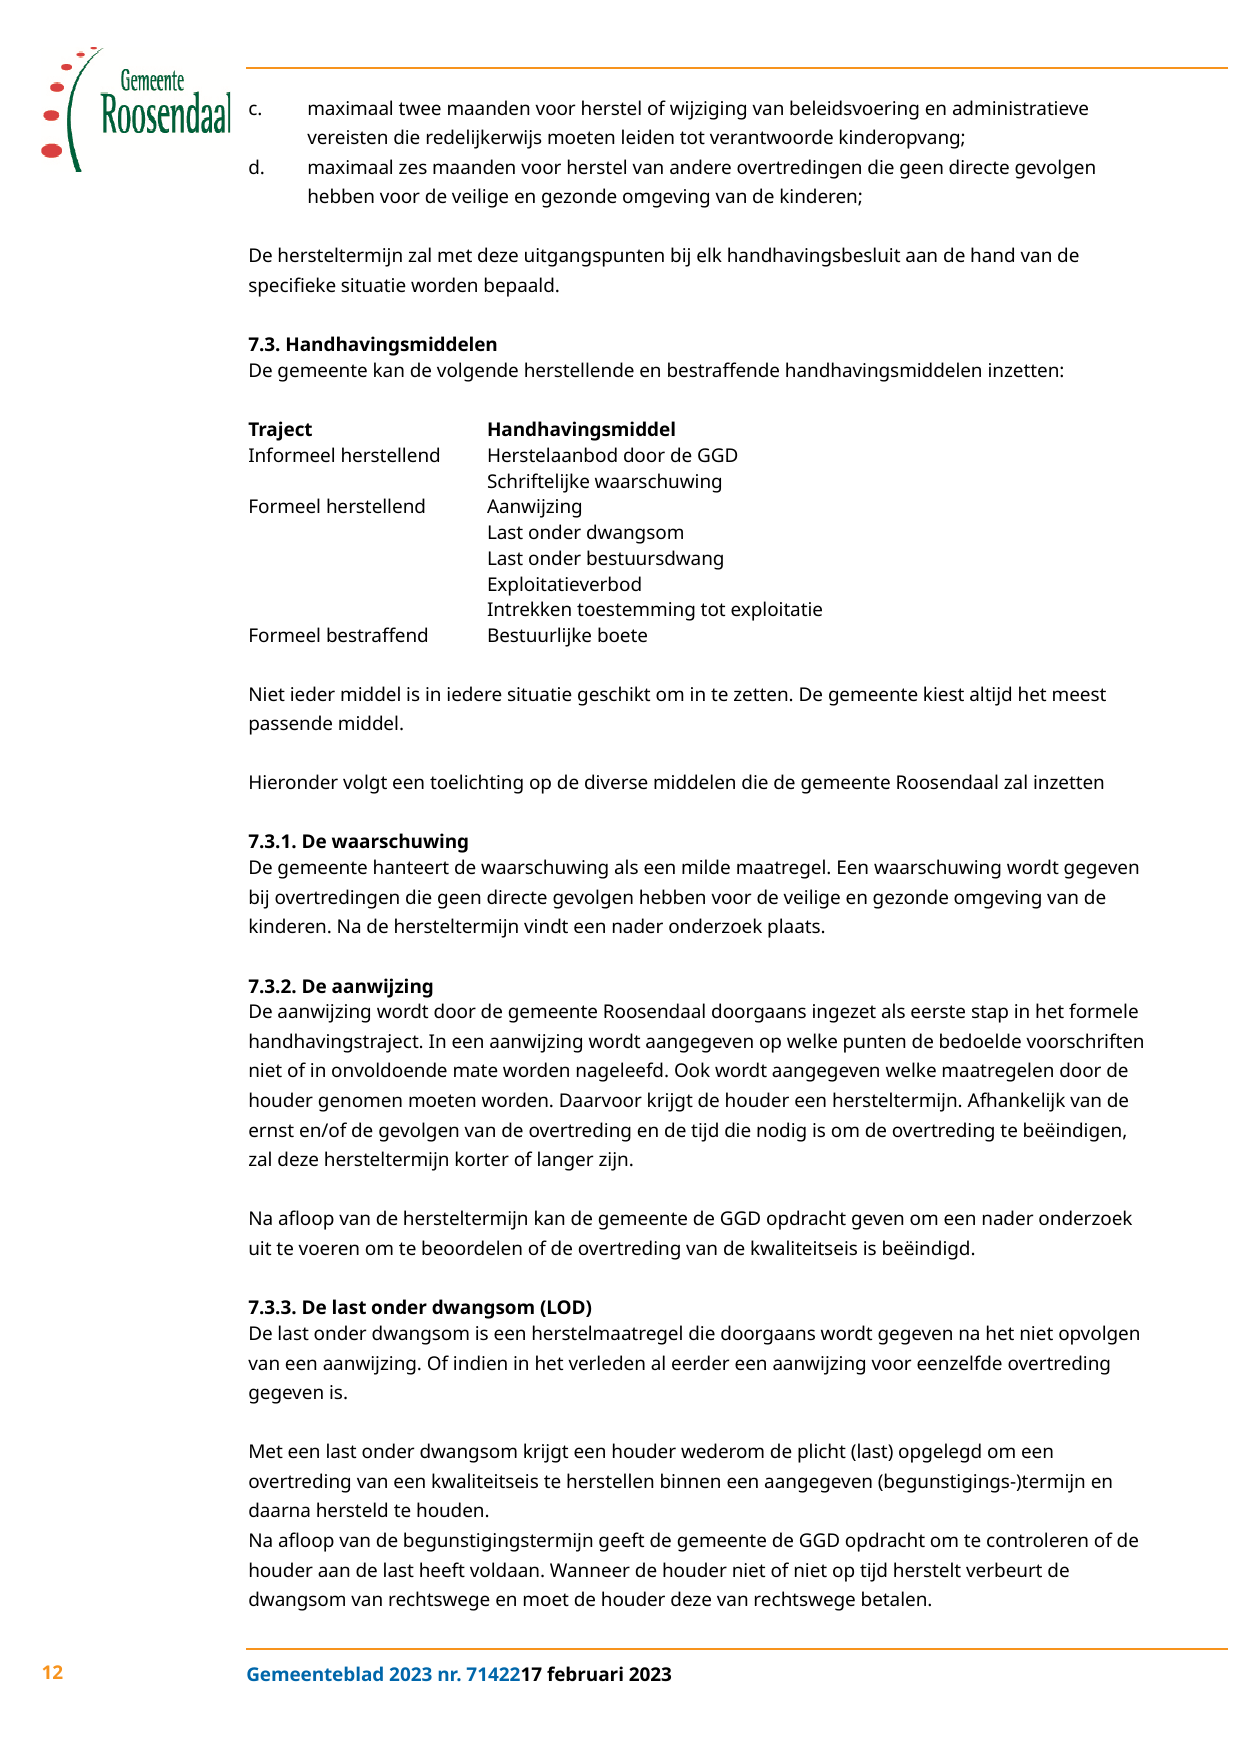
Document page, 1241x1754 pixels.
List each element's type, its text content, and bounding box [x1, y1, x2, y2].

text Niet ieder middel is in iedere situatie geschikt om in te zetten. De gemeente kiest altijd het meest passende middel. [248, 681, 1152, 736]
table_cell [248, 571, 487, 597]
table_header Handhavingsmiddel [487, 416, 1152, 442]
text 7.3.3. De last onder dwangsom (LOD) [248, 1294, 1152, 1320]
table_cell [248, 519, 487, 545]
table_cell Herstelaanbod door de GGD [487, 442, 1152, 468]
table_cell Aanwijzing [487, 494, 1152, 519]
picture [41, 47, 231, 172]
table_cell Informeel herstellend [248, 442, 487, 468]
text 7.3. Handhavingsmiddelen [248, 331, 1152, 357]
text 7.3.2. De aanwijzing [248, 973, 1152, 998]
table_cell Exploitatieverbod [487, 571, 1152, 597]
text 7.3.1. De waarschuwing [248, 829, 1152, 854]
table_cell Schriftelijke waarschuwing [487, 468, 1152, 494]
table_cell Bestuurlijke boete [487, 622, 1152, 648]
table_cell Formeel herstellend [248, 494, 487, 519]
table_cell Last onder bestuursdwang [487, 545, 1152, 571]
table_cell [248, 597, 487, 622]
text De last onder dwangsom is een herstelmaatregel die doorgaans wordt gegeven na het niet opvolgen van een aanwijzing. Of indien in het verleden al eerder een aanwijzing voor eenzelfde overtreding gegeven is. [248, 1320, 1152, 1405]
text De hersteltermijn zal met deze uitgangspunten bij elk handhavingsbesluit aan de hand van de specifieke situatie worden bepaald. [248, 243, 1152, 298]
text De aanwijzing wordt door de gemeente Roosendaal doorgaans ingezet als eerste stap in het formele handhavingstraject. In een aanwijzing wordt aangegeven op welke punten de bedoelde voorschriften niet of in onvoldoende mate worden nageleefd. Ook wordt aangegeven welke maatregelen door de houder genomen moeten worden. Daarvoor krijgt de houder een hersteltermijn. Afhankelijk van de ernst en/of de gevolgen van de overtreding en de tijd die nodig is om de overtreding te beëindigen, zal deze hersteltermijn korter of langer zijn. [248, 998, 1152, 1172]
table_cell [248, 545, 487, 571]
table_cell [248, 468, 487, 494]
text De gemeente hanteert de waarschuwing als een milde maatregel. Een waarschuwing wordt gegeven bij overtredingen die geen directe gevolgen hebben voor de veilige en gezonde omgeving van de kinderen. Na de hersteltermijn vindt een nader onderzoek plaats. [248, 854, 1152, 939]
text Na afloop van de hersteltermijn kan de gemeente de GGD opdracht geven om een nader onderzoek uit te voeren om te beoordelen of de overtreding van de kwaliteitseis is beëindigd. [248, 1206, 1152, 1261]
text Hieronder volgt een toelichting op de diverse middelen die de gemeente Roosendaal zal inzetten [248, 769, 1152, 795]
table_cell Formeel bestraffend [248, 622, 487, 648]
text Met een last onder dwangsom krijgt een houder wederom de plicht (last) opgelegd om een overtreding van een kwaliteitseis te herstellen binnen een aangegeven (begunstigings-)termijn en daarna hersteld te houden. [248, 1438, 1152, 1523]
table_cell Last onder dwangsom [487, 519, 1152, 545]
list maximaal zes maanden voor herstel van andere overtredingen die geen directe gevolgen hebben voor de veilige en gezonde omgeving van de kinderen; [248, 154, 1152, 209]
list maximaal twee maanden voor herstel of wijziging van beleidsvoering en administratieve vereisten die redelijkerwijs moeten leiden tot verantwoorde kinderopvang; [248, 95, 1152, 150]
table_cell Intrekken toestemming tot exploitatie [487, 597, 1152, 622]
text Na afloop van de begunstigingstermijn geeft de gemeente de GGD opdracht om te controleren of de houder aan de last heeft voldaan. Wanneer de houder niet of niet op tijd herstelt verbeurt de dwangsom van rechtswege en moet de houder deze van rechtswege betalen. [248, 1527, 1152, 1612]
table_header Traject [248, 416, 487, 442]
text De gemeente kan de volgende herstellende en bestraffende handhavingsmiddelen inzetten: [248, 357, 1152, 383]
